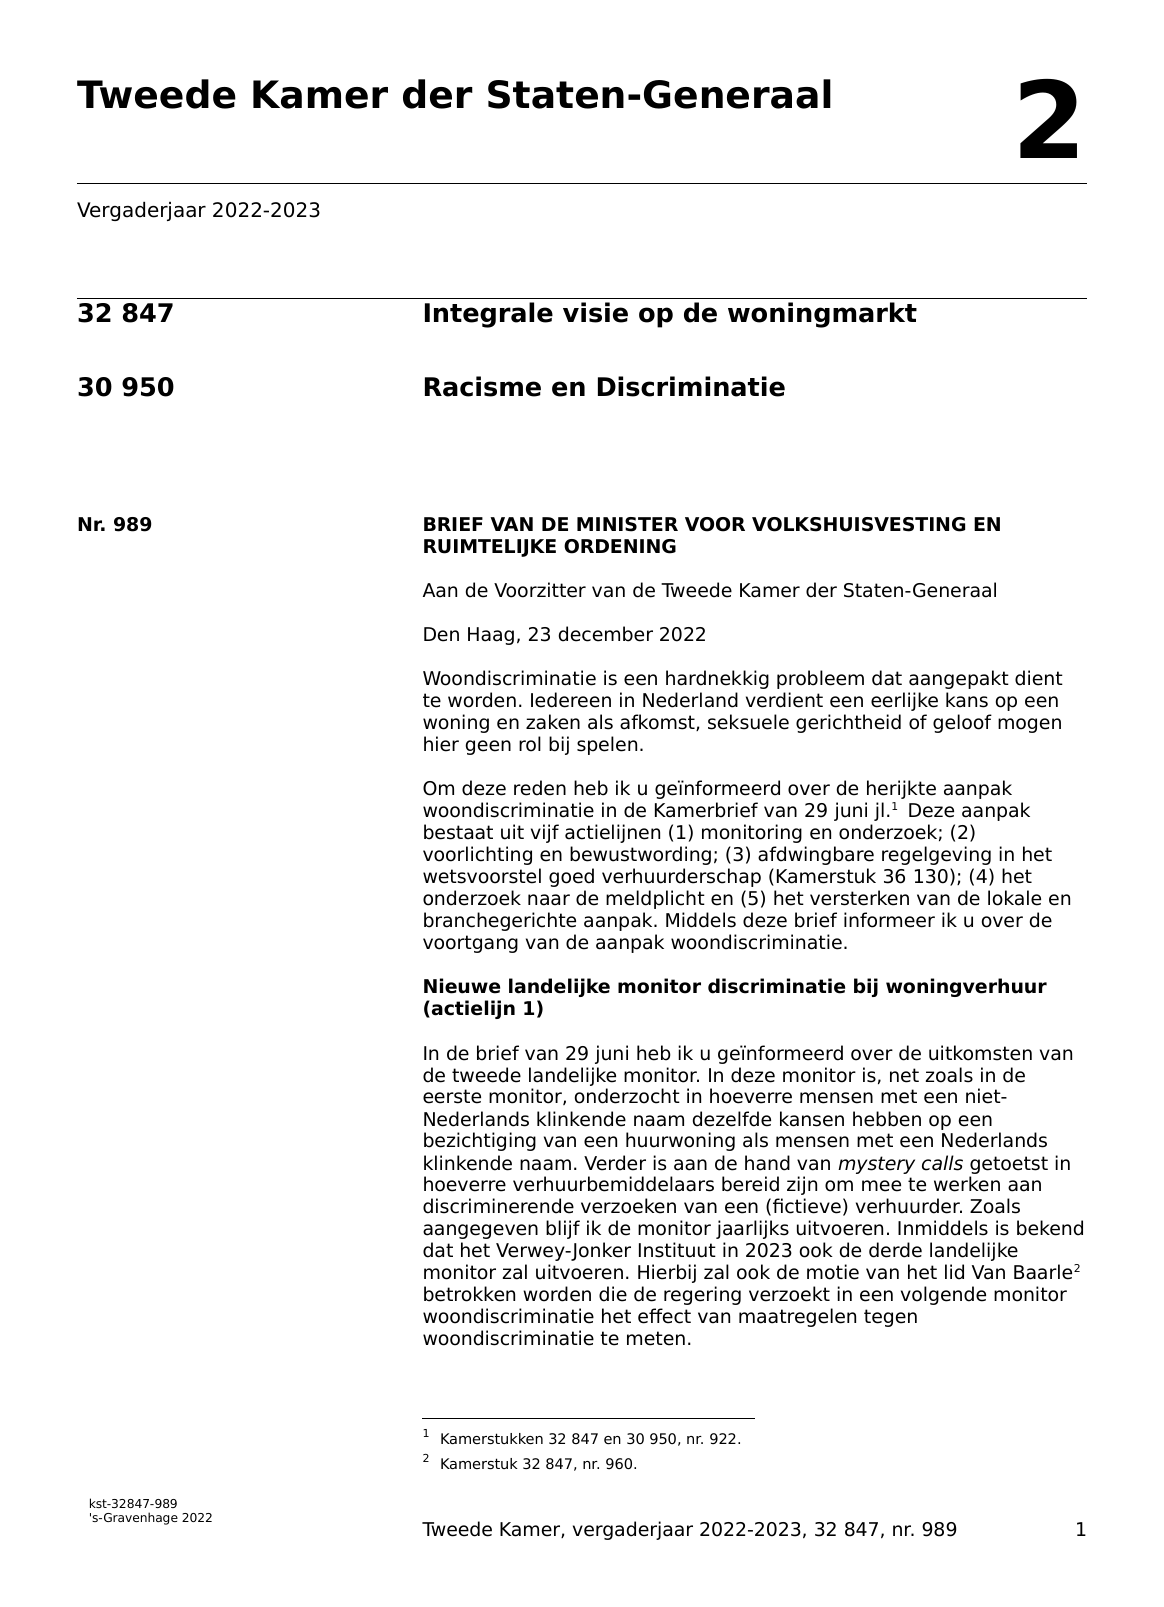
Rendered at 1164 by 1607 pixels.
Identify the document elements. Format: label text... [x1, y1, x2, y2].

text 's-Gravenhage 2022 [88, 1511, 323, 1525]
text Kamerstuk 32 847, nr. 960. [422, 1452, 1087, 1474]
text Aan de Voorzitter van de Tweede Kamer der Staten-Generaal [422, 580, 1087, 602]
text Om deze reden heb ik u geïnformeerd over de herijkte aanpak woondiscriminatie in de Kamerbrief van 29 juni jl. Deze aanpak bestaat uit vijf actielijnen (1) monitoring en onderzoek; (2) voorlichting en bewustwording; (3) afdwingbare regelgeving in het wetsvoorstel goed verhuurderschap (Kamerstuk 36 130); (4) het onderzoek naar de meldplicht en (5) het versterken van de lokale en branchegerichte aanpak. Middels deze brief informeer ik u over de voortgang van de aanpak woondiscriminatie. [422, 778, 1087, 954]
subtitle Nr. 989 BRIEF VAN DE MINISTER VOOR VOLKSHUISVESTING EN RUIMTELIJKE ORDENING [77, 514, 1087, 558]
text Woondiscriminatie is een hardnekkig probleem dat aangepakt dient te worden. Iedereen in Nederland verdient een eerlijke kans op een woning en zaken als afkomst, seksuele gerichtheid of geloof mogen hier geen rol bij spelen. [422, 668, 1087, 756]
text Kamerstukken 32 847 en 30 950, nr. 922. [422, 1427, 1087, 1449]
table_header 2 [886, 59, 1087, 183]
text kst-32847-989 [88, 1497, 323, 1511]
subtitle Nieuwe landelijke monitor discriminatie bij woningverhuur (actielijn 1) [422, 976, 1087, 1020]
table_header Tweede Kamer der Staten-Generaal [77, 59, 886, 183]
text Den Haag, 23 december 2022 [422, 624, 1087, 646]
text In de brief van 29 juni heb ik u geïnformeerd over de uitkomsten van de tweede landelijke monitor. In deze monitor is, net zoals in de eerste monitor, onderzocht in hoeverre mensen met een niet-Nederlands klinkende naam dezelfde kansen hebben op een bezichtiging van een huurwoning als mensen met een Nederlands klinkende naam. Verder is aan de hand van mystery calls getoetst in hoeverre verhuurbemiddelaars bereid zijn om mee te werken aan discriminerende verzoeken van een (fictieve) verhuurder. Zoals aangegeven blijf ik de monitor jaarlijks uitvoeren. Inmiddels is bekend dat het Verwey-Jonker Instituut in 2023 ook de derde landelijke monitor zal uitvoeren. Hierbij zal ook de motie van het lid Van Baarle betrokken worden die de regering verzoekt in een volgende monitor woondiscriminatie het effect van maatregelen tegen woondiscriminatie te meten. [422, 1042, 1087, 1350]
table_cell Vergaderjaar 2022-2023 [77, 184, 1087, 298]
subtitle 32 847 Integrale visie op de woningmarkt [77, 299, 1087, 329]
subtitle 30 950 Racisme en Discriminatie [77, 373, 1087, 403]
